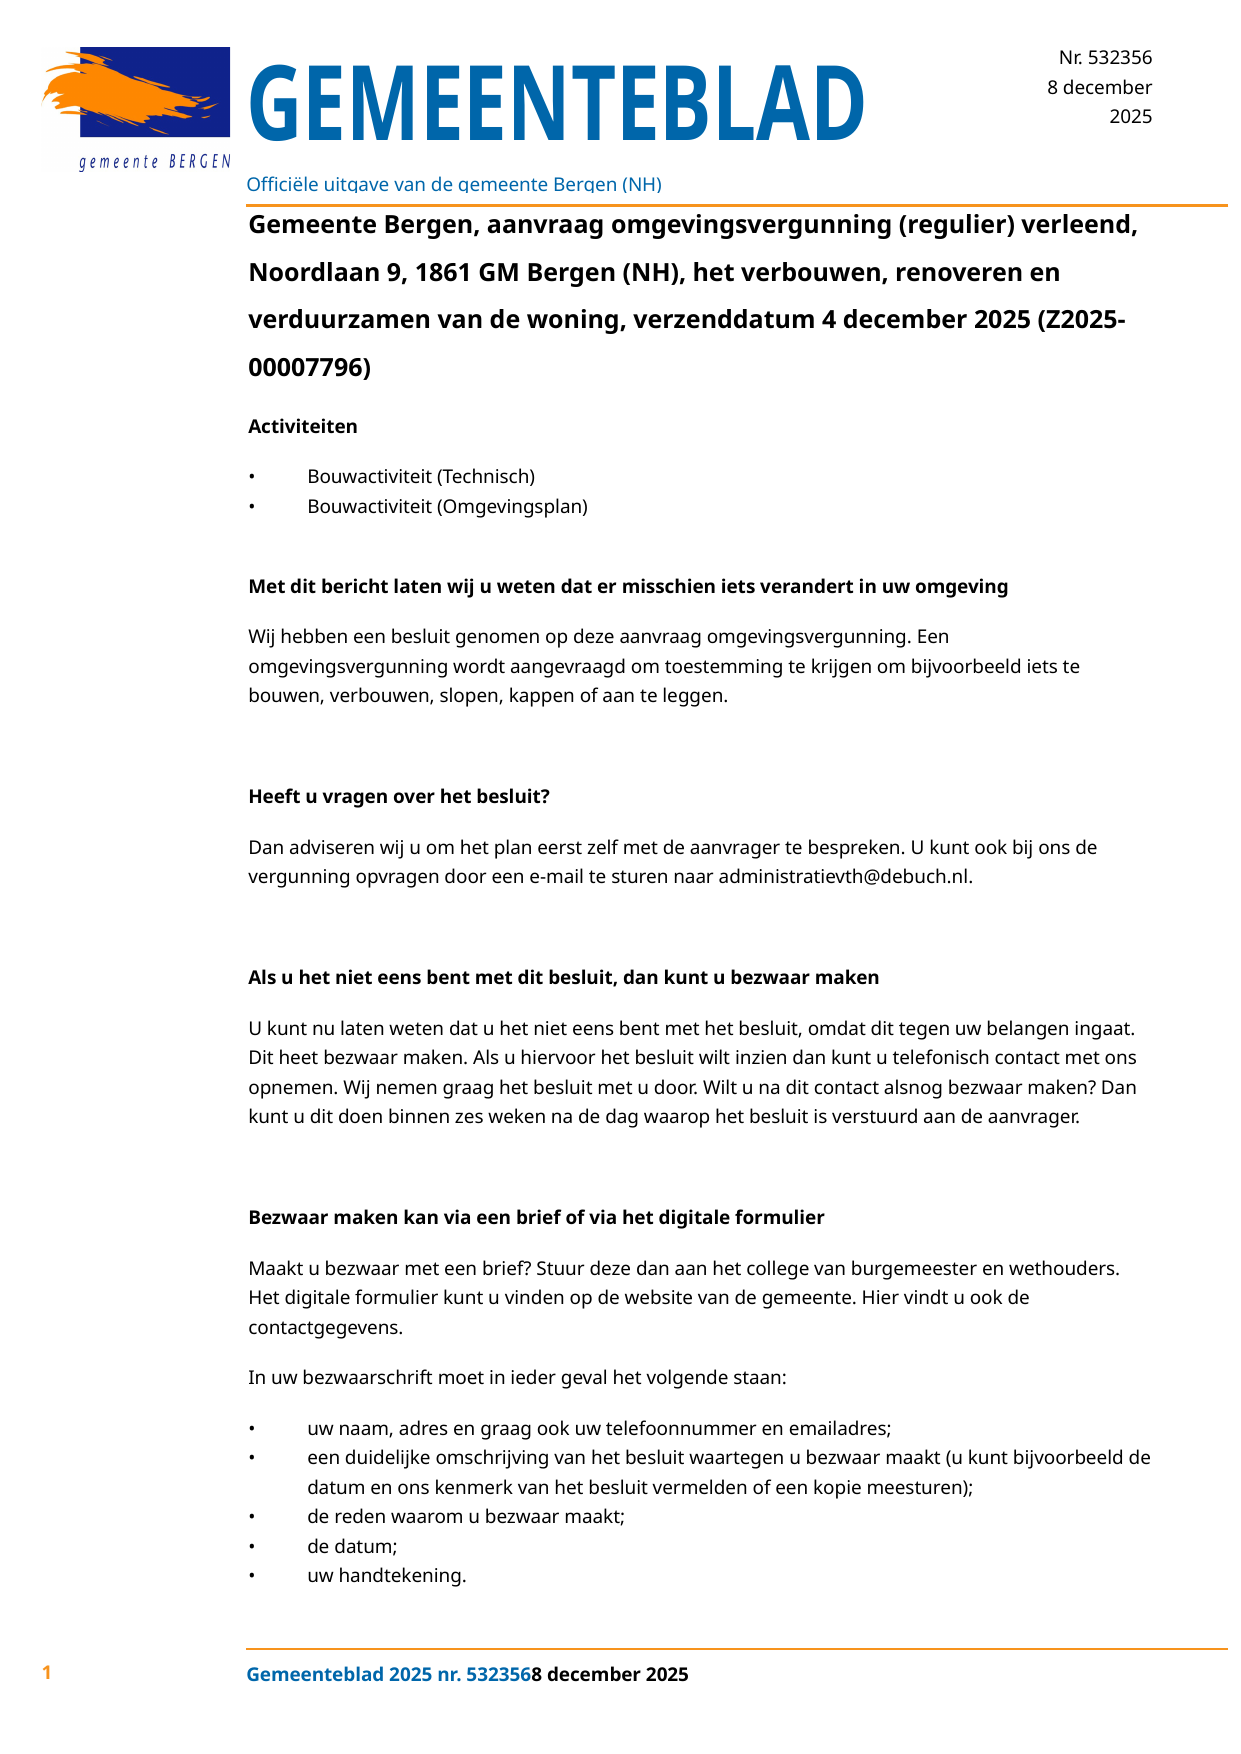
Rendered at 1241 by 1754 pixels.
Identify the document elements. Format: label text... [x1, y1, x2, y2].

list Bouwactiviteit (Omgevingsplan) [248, 493, 1152, 519]
text Heeft u vragen over het besluit? [248, 783, 1152, 809]
list de reden waarom u bezwaar maakt; [248, 1503, 1152, 1529]
text Maakt u bezwaar met een brief? Stuur deze dan aan het college van burgemeester en wethouders. Het digitale formulier kunt u vinden op de website van de gemeente. Hier vindt u ook de contactgegevens. [248, 1255, 1152, 1340]
text Activiteiten [248, 413, 1152, 439]
list een duidelijke omschrijving van het besluit waartegen u bezwaar maakt (u kunt bijvoorbeeld de datum en ons kenmerk van het besluit vermelden of een kopie meesturen); [248, 1444, 1152, 1500]
text Bezwaar maken kan via een brief of via het digitale formulier [248, 1204, 1152, 1230]
text Dan adviseren wij u om het plan eerst zelf met de aanvrager te bespreken. U kunt ook bij ons de vergunning opvragen door een e-mail te sturen naar administratievth@debuch.nl. [248, 834, 1152, 889]
list uw naam, adres en graag ook uw telefoonnummer en emailadres; [248, 1415, 1152, 1441]
list Bouwactiviteit (Technisch) [248, 463, 1152, 489]
text Gemeente Bergen, aanvraag omgevingsvergunning (regulier) verleend, Noordlaan 9, 1861 GM Bergen (NH), het verbouwen, renoveren en verduurzamen van de woning, verzenddatum 4 december 2025 (Z2025-00007796) [248, 207, 1152, 384]
text In uw bezwaarschrift moet in ieder geval het volgende staan: [248, 1364, 1152, 1390]
list uw handtekening. [248, 1563, 1152, 1588]
text Wij hebben een besluit genomen op deze aanvraag omgevingsvergunning. Een omgevingsvergunning wordt aangevraagd om toestemming te krijgen om bijvoorbeeld iets te bouwen, verbouwen, slopen, kappen of aan te leggen. [248, 623, 1152, 708]
list de datum; [248, 1533, 1152, 1559]
text Als u het niet eens bent met dit besluit, dan kunt u bezwaar maken [248, 964, 1152, 990]
text U kunt nu laten weten dat u het niet eens bent met het besluit, omdat dit tegen uw belangen ingaat. Dit heet bezwaar maken. Als u hiervoor het besluit wilt inzien dan kunt u telefonisch contact met ons opnemen. Wij nemen graag het besluit met u door. Wilt u na dit contact alsnog bezwaar maken? Dan kunt u dit doen binnen zes weken na de dag waarop het besluit is verstuurd aan de aanvrager. [248, 1015, 1152, 1129]
text Met dit bericht laten wij u weten dat er misschien iets verandert in uw omgeving [248, 573, 1152, 599]
picture [41, 47, 231, 172]
